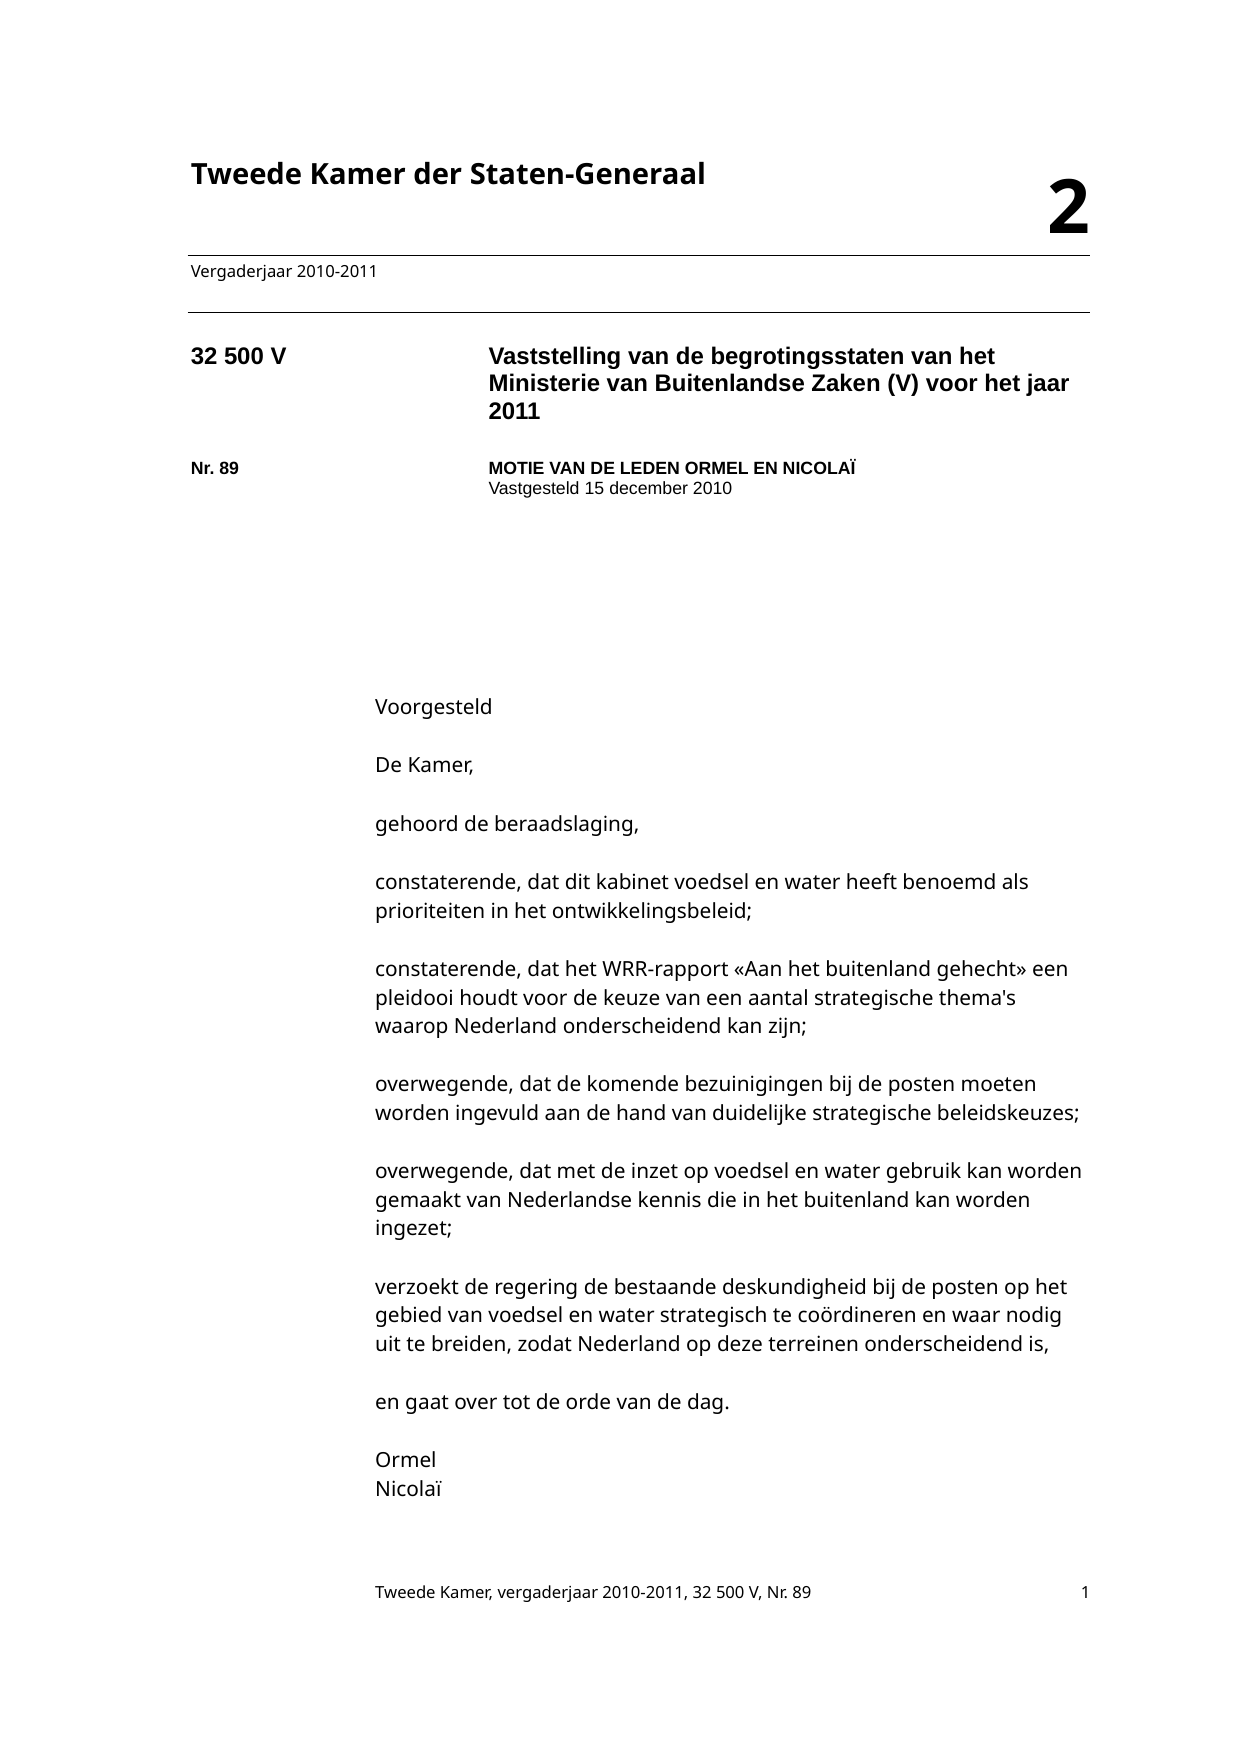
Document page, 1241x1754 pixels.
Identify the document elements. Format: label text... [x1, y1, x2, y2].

text Ormel [375, 1446, 1090, 1474]
table_header 2 [910, 150, 1090, 255]
text gehoord de beraadslaging, [375, 809, 1090, 837]
text verzoekt de regering de bestaande deskundigheid bij de posten op het gebied van voedsel en water strategisch te coördineren en waar nodig uit te breiden, zodat Nederland op deze terreinen onderscheidend is, [375, 1272, 1090, 1357]
text constaterende, dat dit kabinet voedsel en water heeft benoemd als prioriteiten in het ontwikkelingsbeleid; [375, 867, 1090, 924]
text overwegende, dat met de inzet op voedsel en water gebruik kan worden gemaakt van Nederlandse kennis die in het buitenland kan worden ingezet; [375, 1156, 1090, 1242]
table_cell [485, 256, 1090, 312]
table_cell Nr. 89 [188, 455, 485, 573]
table_cell Vaststelling van de begrotingsstaten van het Ministerie van Buitenlandse Zaken (V) voor het jaar 2011 [485, 339, 1090, 454]
table_cell 32 500 V [188, 339, 485, 454]
table_cell Vergaderjaar 2010-2011 [188, 256, 485, 312]
text en gaat over tot de orde van de dag. [375, 1387, 1090, 1416]
text constaterende, dat het WRR-rapport «Aan het buitenland gehecht» een pleidooi houdt voor de keuze van een aantal strategische thema's waarop Nederland onderscheidend kan zijn; [375, 954, 1090, 1039]
text Voorgesteld [375, 692, 1090, 721]
table_cell [188, 313, 485, 339]
text De Kamer, [375, 751, 1090, 779]
table_cell MOTIE VAN DE LEDEN ORMEL EN NICOLAÏ Vastgesteld 15 december 2010 [485, 455, 1090, 573]
table_cell [485, 313, 1090, 339]
text Nicolaï [375, 1474, 1090, 1502]
table_header Tweede Kamer der Staten-Generaal [188, 150, 909, 255]
text overwegende, dat de komende bezuinigingen bij de posten moeten worden ingevuld aan de hand van duidelijke strategische beleidskeuzes; [375, 1069, 1090, 1126]
